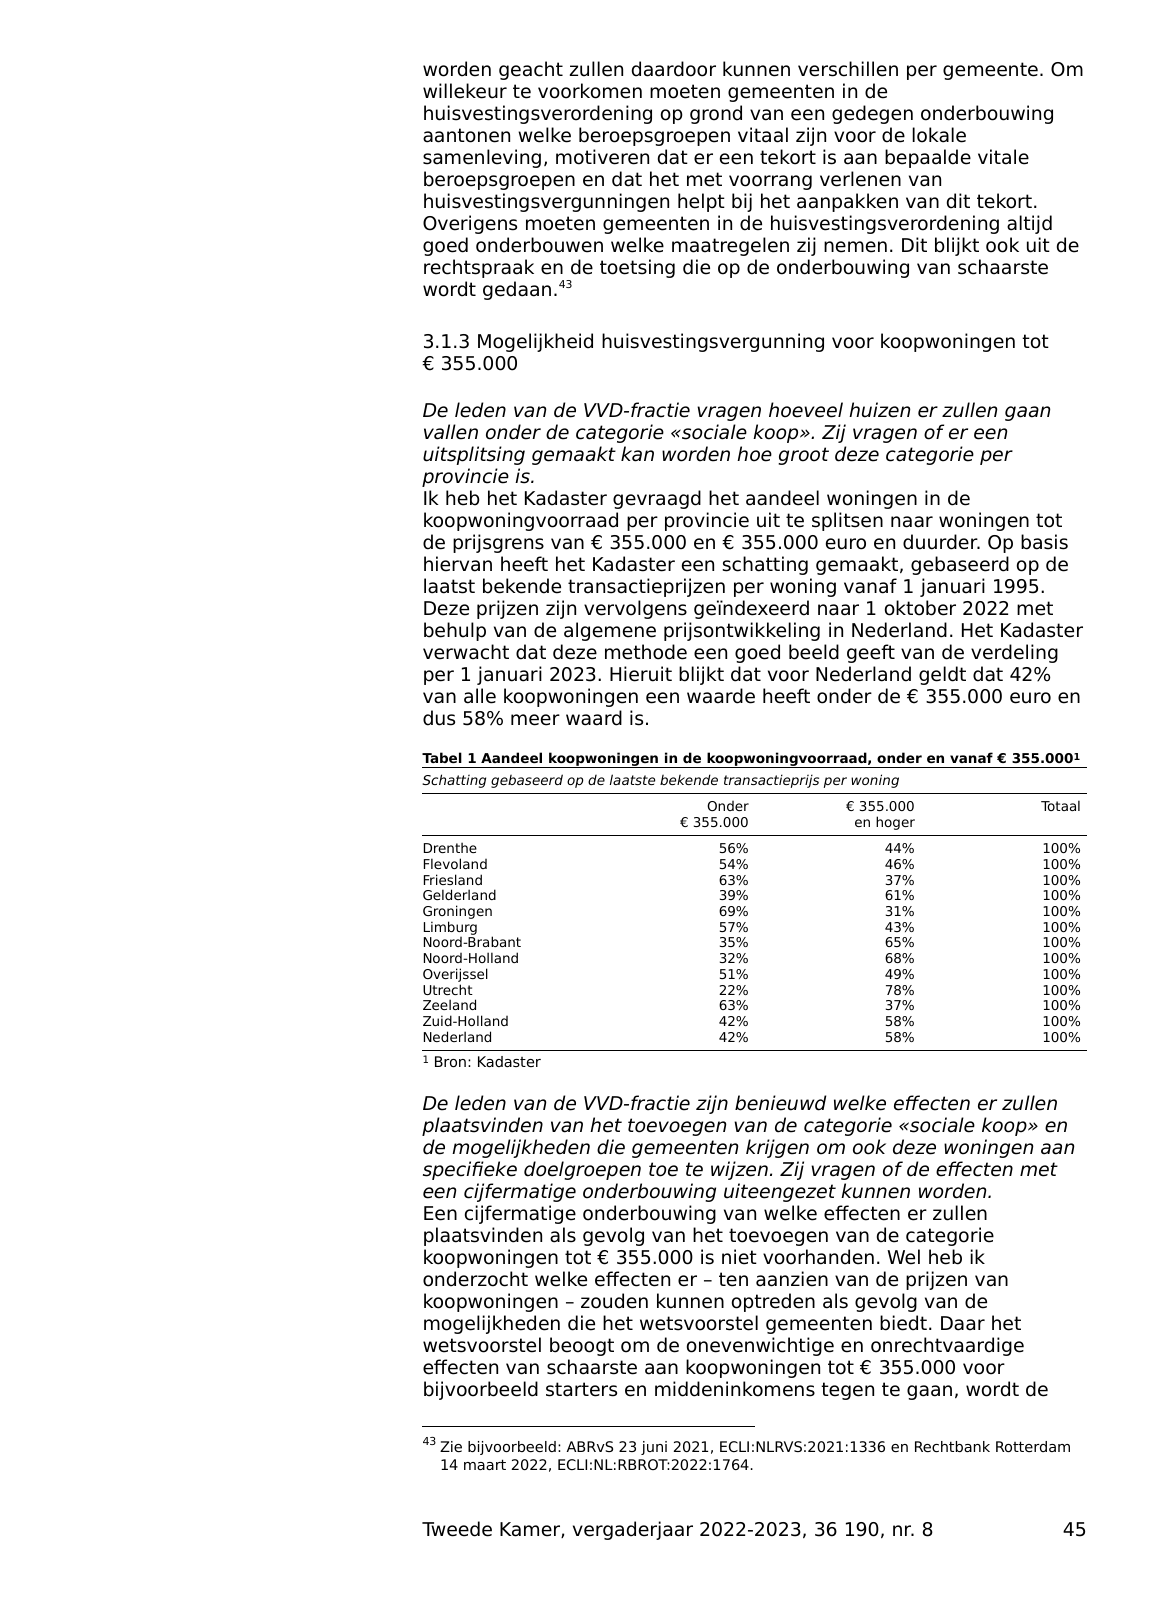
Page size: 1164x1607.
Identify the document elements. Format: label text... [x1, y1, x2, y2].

table_cell 56% [588, 836, 754, 857]
table_cell 22% [588, 983, 754, 998]
table_cell 49% [754, 967, 921, 982]
text De leden van de VVD-fractie vragen hoeveel huizen er zullen gaan vallen onder de categorie «sociale koop». Zij vragen of er een uitsplitsing gemaakt kan worden hoe groot deze categorie per provincie is. [422, 400, 1087, 488]
table_cell Schatting gebaseerd op de laatste bekende transactieprijs per woning [422, 768, 1087, 793]
table_cell Totaal [921, 794, 1087, 835]
table_cell 100% [921, 998, 1087, 1014]
table_cell 54% [588, 857, 754, 872]
table_cell Drenthe [422, 836, 588, 857]
table_cell 42% [588, 1014, 754, 1029]
table_cell 31% [754, 904, 921, 919]
table_cell 58% [754, 1014, 921, 1029]
table_cell 43% [754, 920, 921, 935]
table_cell 51% [588, 967, 754, 982]
table_cell 63% [588, 998, 754, 1014]
table_header Tabel 1 Aandeel koopwoningen in de koopwoningvoorraad, onder en vanaf € 355.0001 [422, 751, 1087, 767]
table_cell 61% [754, 888, 921, 904]
table_cell 100% [921, 888, 1087, 904]
table_cell Overijssel [422, 967, 588, 982]
table_cell 100% [921, 836, 1087, 857]
table_cell Gelderland [422, 888, 588, 904]
table_cell 37% [754, 872, 921, 888]
table_cell 39% [588, 888, 754, 904]
table_cell 1 Bron: Kadaster [422, 1051, 1087, 1071]
table_cell 35% [588, 935, 754, 951]
table_cell 65% [754, 935, 921, 951]
table_cell 100% [921, 857, 1087, 872]
table_cell Friesland [422, 872, 588, 888]
table_cell 69% [588, 904, 754, 919]
text Zie bijvoorbeeld: ABRvS 23 juni 2021, ECLI:NLRVS:2021:1336 en Rechtbank Rotterdam 14 maart 2022, ECLI:NL:RBROT:2022:1764. [422, 1435, 1087, 1474]
table_cell 100% [921, 904, 1087, 919]
text Een cijfermatige onderbouwing van welke effecten er zullen plaatsvinden als gevolg van het toevoegen van de categorie koopwoningen tot € 355.000 is niet voorhanden. Wel heb ik onderzocht welke effecten er – ten aanzien van de prijzen van koopwoningen – zouden kunnen optreden als gevolg van de mogelijkheden die het wetsvoorstel gemeenten biedt. Daar het wetsvoorstel beoogt om de onevenwichtige en onrechtvaardige effecten van schaarste aan koopwoningen tot € 355.000 voor bijvoorbeeld starters en middeninkomens tegen te gaan, wordt de [422, 1203, 1087, 1401]
text De leden van de VVD-fractie zijn benieuwd welke effecten er zullen plaatsvinden van het toevoegen van de categorie «sociale koop» en de mogelijkheden die gemeenten krijgen om ook deze woningen aan specifieke doelgroepen toe te wijzen. Zij vragen of de effecten met een cijfermatige onderbouwing uiteengezet kunnen worden. [422, 1093, 1087, 1203]
text worden geacht zullen daardoor kunnen verschillen per gemeente. Om willekeur te voorkomen moeten gemeenten in de huisvestingsverordening op grond van een gedegen onderbouwing aantonen welke beroepsgroepen vitaal zijn voor de lokale samenleving, motiveren dat er een tekort is aan bepaalde vitale beroepsgroepen en dat het met voorrang verlenen van huisvestingsvergunningen helpt bij het aanpakken van dit tekort. Overigens moeten gemeenten in de huisvestingsverordening altijd goed onderbouwen welke maatregelen zij nemen. Dit blijkt ook uit de rechtspraak en de toetsing die op de onderbouwing van schaarste wordt gedaan. [422, 59, 1087, 301]
table_cell Groningen [422, 904, 588, 919]
table_cell Zeeland [422, 998, 588, 1014]
table_cell 100% [921, 1014, 1087, 1029]
table_cell Flevoland [422, 857, 588, 872]
table_cell Onder € 355.000 [588, 794, 754, 835]
table_cell 100% [921, 920, 1087, 935]
table_cell 100% [921, 935, 1087, 951]
table_cell Nederland [422, 1030, 588, 1050]
table_cell 68% [754, 951, 921, 967]
table_cell 46% [754, 857, 921, 872]
table_cell 78% [754, 983, 921, 998]
subtitle 3.1.3 Mogelijkheid huisvestingsvergunning voor koopwoningen tot € 355.000 [422, 331, 1087, 375]
table_cell [422, 794, 588, 835]
table_cell 100% [921, 967, 1087, 982]
table_cell 100% [921, 951, 1087, 967]
table_cell 37% [754, 998, 921, 1014]
table_cell 42% [588, 1030, 754, 1050]
text Ik heb het Kadaster gevraagd het aandeel woningen in de koopwoningvoorraad per provincie uit te splitsen naar woningen tot de prijsgrens van € 355.000 en € 355.000 euro en duurder. Op basis hiervan heeft het Kadaster een schatting gemaakt, gebaseerd op de laatst bekende transactieprijzen per woning vanaf 1 januari 1995. Deze prijzen zijn vervolgens geïndexeerd naar 1 oktober 2022 met behulp van de algemene prijsontwikkeling in Nederland. Het Kadaster verwacht dat deze methode een goed beeld geeft van de verdeling per 1 januari 2023. Hieruit blijkt dat voor Nederland geldt dat 42% van alle koopwoningen een waarde heeft onder de € 355.000 euro en dus 58% meer waard is. [422, 488, 1087, 729]
table_cell 100% [921, 872, 1087, 888]
table_cell 58% [754, 1030, 921, 1050]
table_cell 100% [921, 1030, 1087, 1050]
table_cell Utrecht [422, 983, 588, 998]
table_cell 100% [921, 983, 1087, 998]
table_cell Noord-Brabant [422, 935, 588, 951]
table_cell Limburg [422, 920, 588, 935]
table_cell Noord-Holland [422, 951, 588, 967]
table_cell 32% [588, 951, 754, 967]
table_cell 63% [588, 872, 754, 888]
table_cell 44% [754, 836, 921, 857]
table_cell € 355.000 en hoger [754, 794, 921, 835]
table_cell Zuid-Holland [422, 1014, 588, 1029]
table_cell 57% [588, 920, 754, 935]
